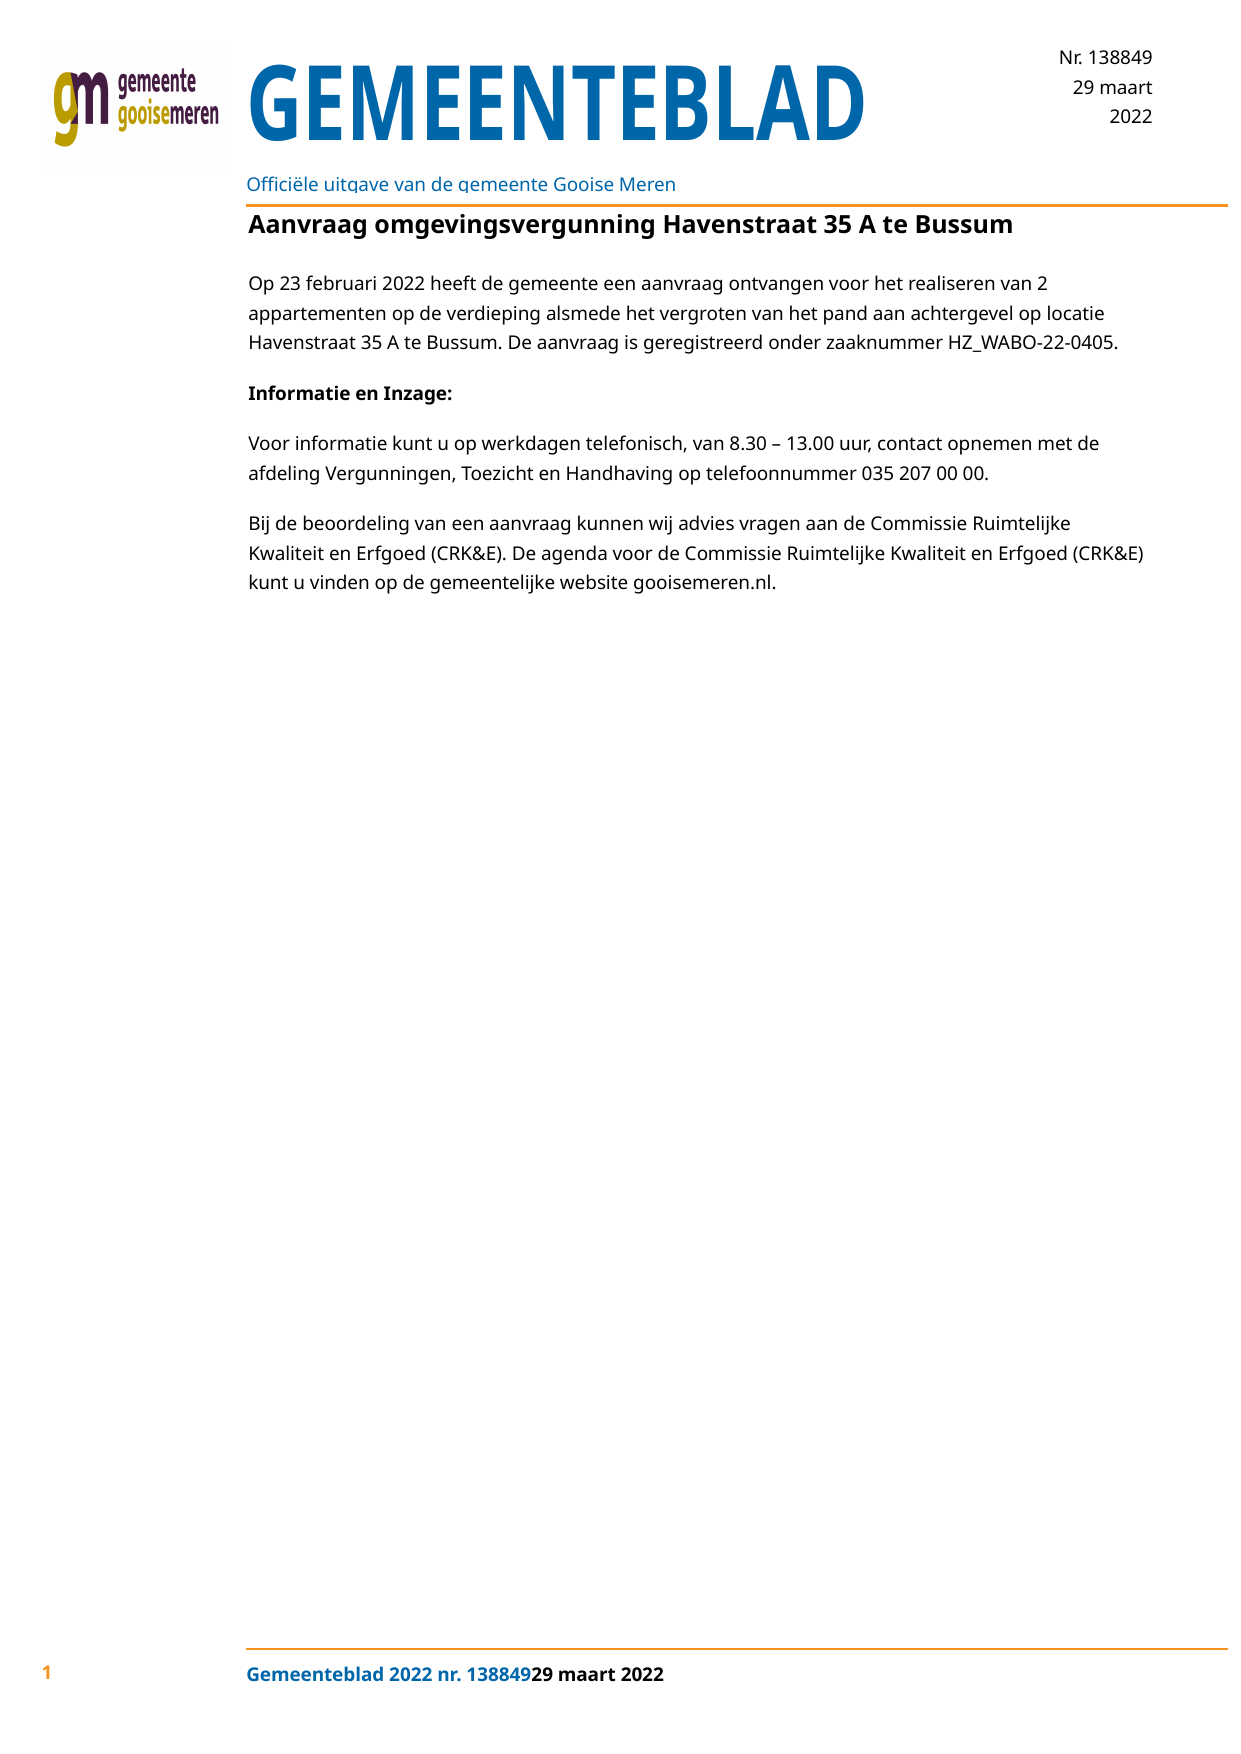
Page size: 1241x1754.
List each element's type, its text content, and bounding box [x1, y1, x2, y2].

text Aanvraag omgevingsvergunning Havenstraat 35 A te Bussum [248, 207, 1152, 241]
picture [41, 47, 231, 172]
text Voor informatie kunt u op werkdagen telefonisch, van 8.30 – 13.00 uur, contact opnemen met de afdeling Vergunningen, Toezicht en Handhaving op telefoonnummer 035 207 00 00. [248, 430, 1152, 486]
text Op 23 februari 2022 heeft de gemeente een aanvraag ontvangen voor het realiseren van 2 appartementen op de verdieping alsmede het vergroten van het pand aan achtergevel op locatie Havenstraat 35 A te Bussum. De aanvraag is geregistreerd onder zaaknummer HZ_WABO-22-0405. [248, 270, 1152, 355]
text Bij de beoordeling van een aanvraag kunnen wij advies vragen aan de Commissie Ruimtelijke Kwaliteit en Erfgoed (CRK&E). De agenda voor de Commissie Ruimtelijke Kwaliteit en Erfgoed (CRK&E) kunt u vinden op de gemeentelijke website gooisemeren.nl. [248, 510, 1152, 595]
text Informatie en Inzage: [248, 380, 1152, 406]
